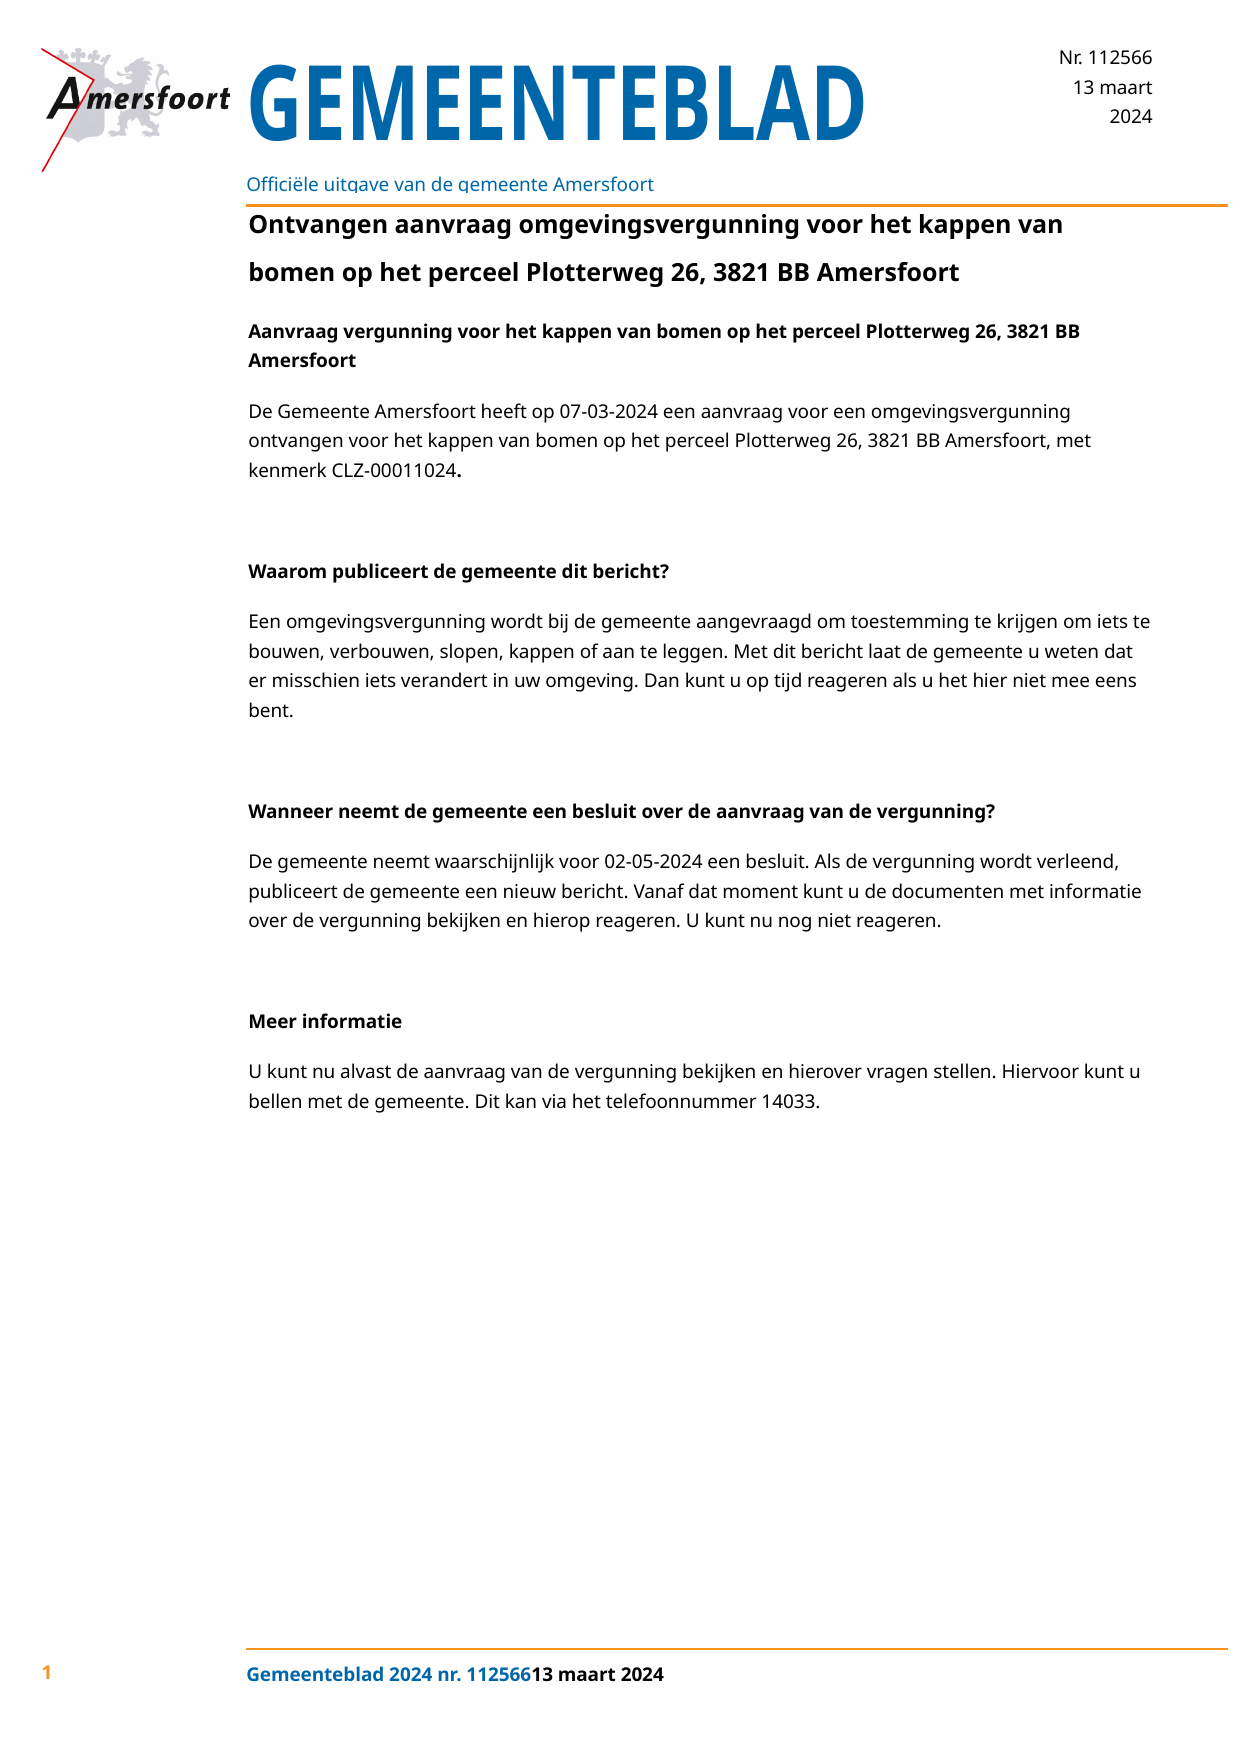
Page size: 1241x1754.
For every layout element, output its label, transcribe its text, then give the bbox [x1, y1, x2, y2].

text De Gemeente Amersfoort heeft op 07-03-2024 een aanvraag voor een omgevingsvergunning ontvangen voor het kappen van bomen op het perceel Plotterweg 26, 3821 BB Amersfoort, met kenmerk CLZ-00011024. [248, 398, 1152, 483]
text Waarom publiceert de gemeente dit bericht? [248, 558, 1152, 584]
text De gemeente neemt waarschijnlijk voor 02-05-2024 een besluit. Als de vergunning wordt verleend, publiceert de gemeente een nieuw bericht. Vanaf dat moment kunt u de documenten met informatie over de vergunning bekijken en hierop reageren. U kunt nu nog niet reageren. [248, 848, 1152, 933]
text Wanneer neemt de gemeente een besluit over de aanvraag van de vergunning? [248, 798, 1152, 824]
text Aanvraag vergunning voor het kappen van bomen op het perceel Plotterweg 26, 3821 BB Amersfoort [248, 318, 1152, 373]
picture [41, 47, 231, 172]
text Ontvangen aanvraag omgevingsvergunning voor het kappen van bomen op het perceel Plotterweg 26, 3821 BB Amersfoort [248, 207, 1152, 288]
text Meer informatie [248, 1008, 1152, 1034]
text U kunt nu alvast de aanvraag van de vergunning bekijken en hierover vragen stellen. Hiervoor kunt u bellen met de gemeente. Dit kan via het telefoonnummer 14033. [248, 1059, 1152, 1114]
text Een omgevingsvergunning wordt bij de gemeente aangevraagd om toestemming te krijgen om iets te bouwen, verbouwen, slopen, kappen of aan te leggen. Met dit bericht laat de gemeente u weten dat er misschien iets verandert in uw omgeving. Dan kunt u op tijd reageren als u het hier niet mee eens bent. [248, 608, 1152, 723]
